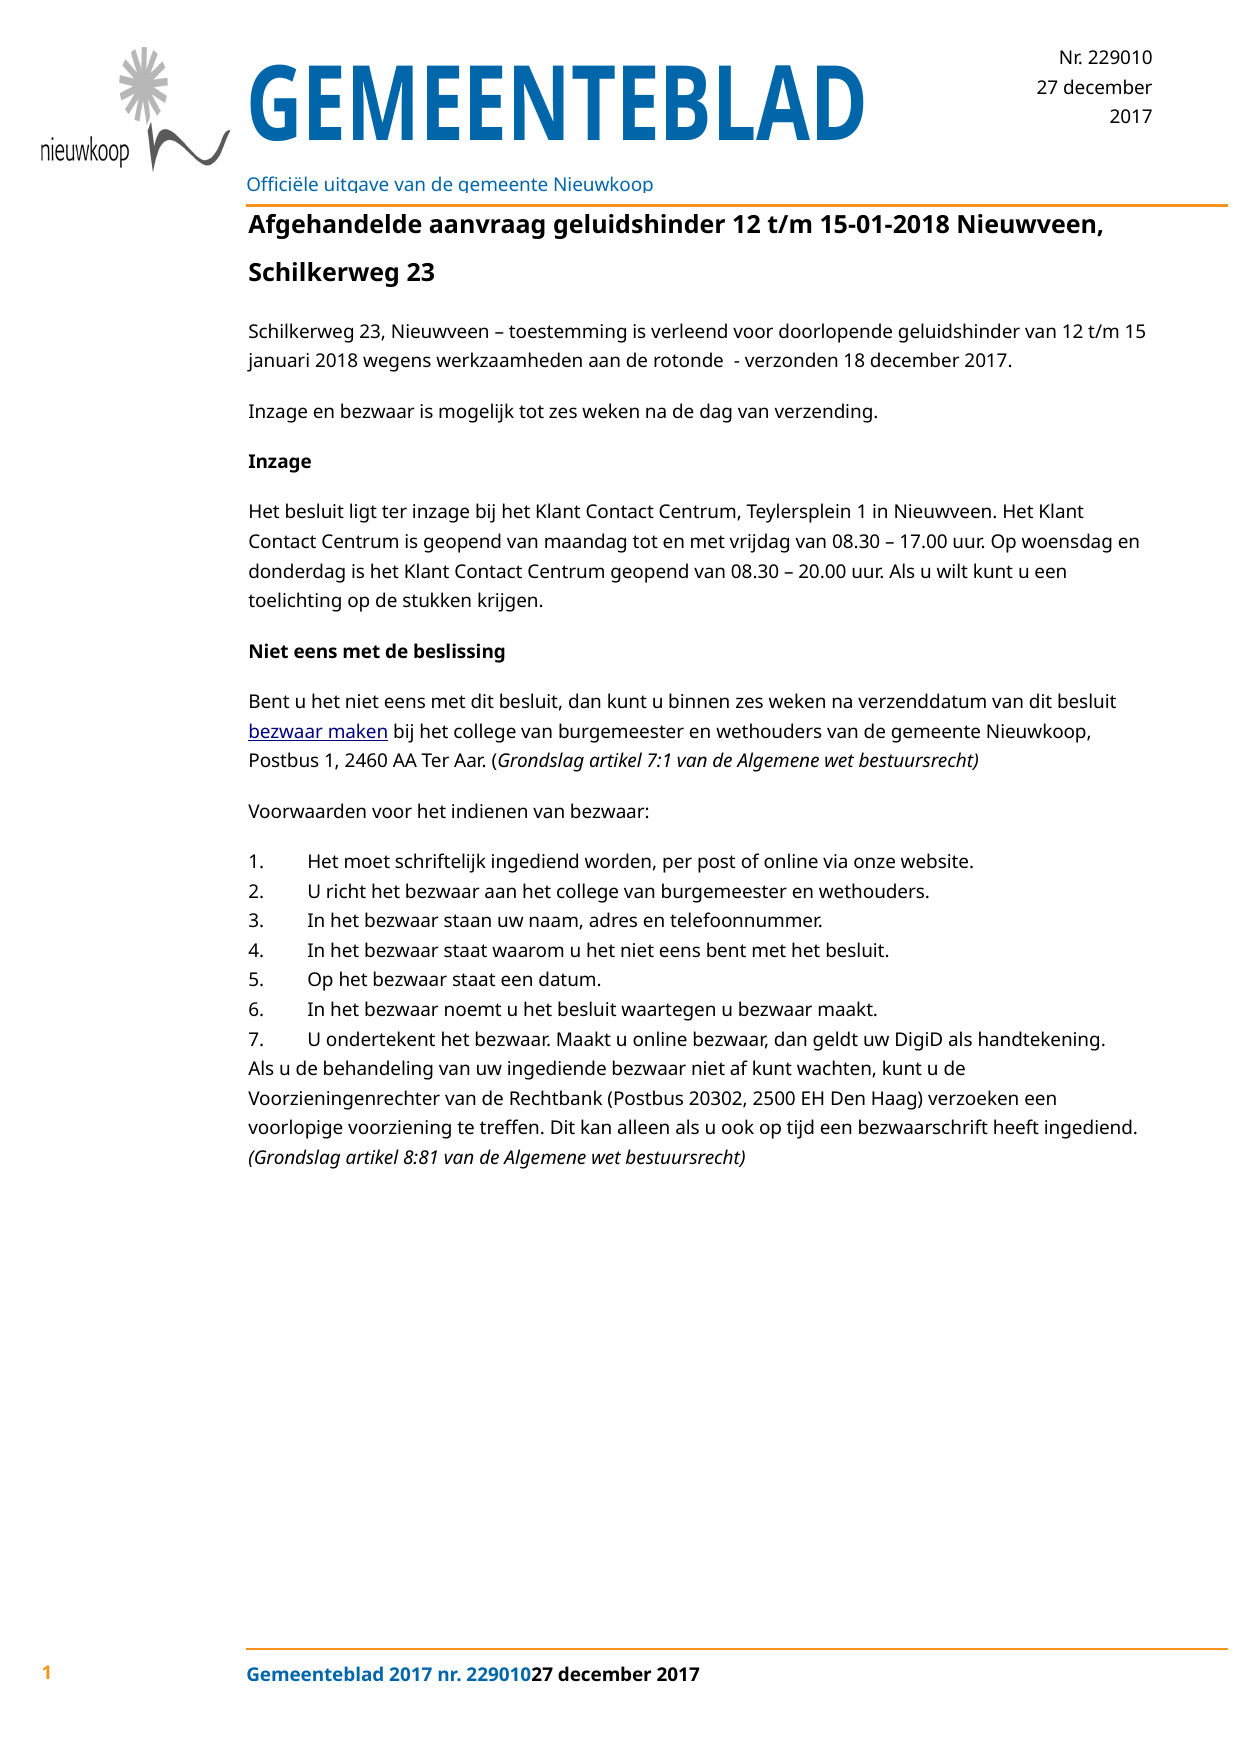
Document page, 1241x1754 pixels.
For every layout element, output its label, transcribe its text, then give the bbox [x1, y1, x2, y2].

text Voorwaarden voor het indienen van bezwaar: [248, 798, 1152, 824]
text Afgehandelde aanvraag geluidshinder 12 t/m 15-01-2018 Nieuwveen, Schilkerweg 23 [248, 207, 1152, 288]
list Op het bezwaar staat een datum. [248, 967, 1152, 992]
picture [41, 47, 231, 172]
list In het bezwaar noemt u het besluit waartegen u bezwaar maakt. [248, 996, 1152, 1022]
text Inzage [248, 448, 1152, 474]
list In het bezwaar staat waarom u het niet eens bent met het besluit. [248, 937, 1152, 963]
text Als u de behandeling van uw ingediende bezwaar niet af kunt wachten, kunt u de Voorzieningenrechter van de Rechtbank (Postbus 20302, 2500 EH Den Haag) verzoeken een voorlopige voorziening te treffen. Dit kan alleen als u ook op tijd een bezwaarschrift heeft ingediend. (Grondslag artikel 8:81 van de Algemene wet bestuursrecht) [248, 1055, 1152, 1170]
list Het moet schriftelijk ingediend worden, per post of online via onze website. [248, 848, 1152, 874]
list In het bezwaar staan uw naam, adres en telefoonnummer. [248, 907, 1152, 933]
text Het besluit ligt ter inzage bij het Klant Contact Centrum, Teylersplein 1 in Nieuwveen. Het Klant Contact Centrum is geopend van maandag tot en met vrijdag van 08.30 – 17.00 uur. Op woensdag en donderdag is het Klant Contact Centrum geopend van 08.30 – 20.00 uur. Als u wilt kunt u een toelichting op de stukken krijgen. [248, 499, 1152, 613]
text Inzage en bezwaar is mogelijk tot zes weken na de dag van verzending. [248, 398, 1152, 424]
text Niet eens met de beslissing [248, 638, 1152, 664]
text Schilkerweg 23, Nieuwveen – toestemming is verleend voor doorlopende geluidshinder van 12 t/m 15 januari 2018 wegens werkzaamheden aan de rotonde - verzonden 18 december 2017. [248, 318, 1152, 373]
text Bent u het niet eens met dit besluit, dan kunt u binnen zes weken na verzenddatum van dit besluit bezwaar maken bij het college van burgemeester en wethouders van de gemeente Nieuwkoop, Postbus 1, 2460 AA Ter Aar. (Grondslag artikel 7:1 van de Algemene wet bestuursrecht) [248, 688, 1152, 773]
list U richt het bezwaar aan het college van burgemeester en wethouders. [248, 878, 1152, 904]
list U ondertekent het bezwaar. Maakt u online bezwaar, dan geldt uw DigiD als handtekening. [248, 1026, 1152, 1052]
